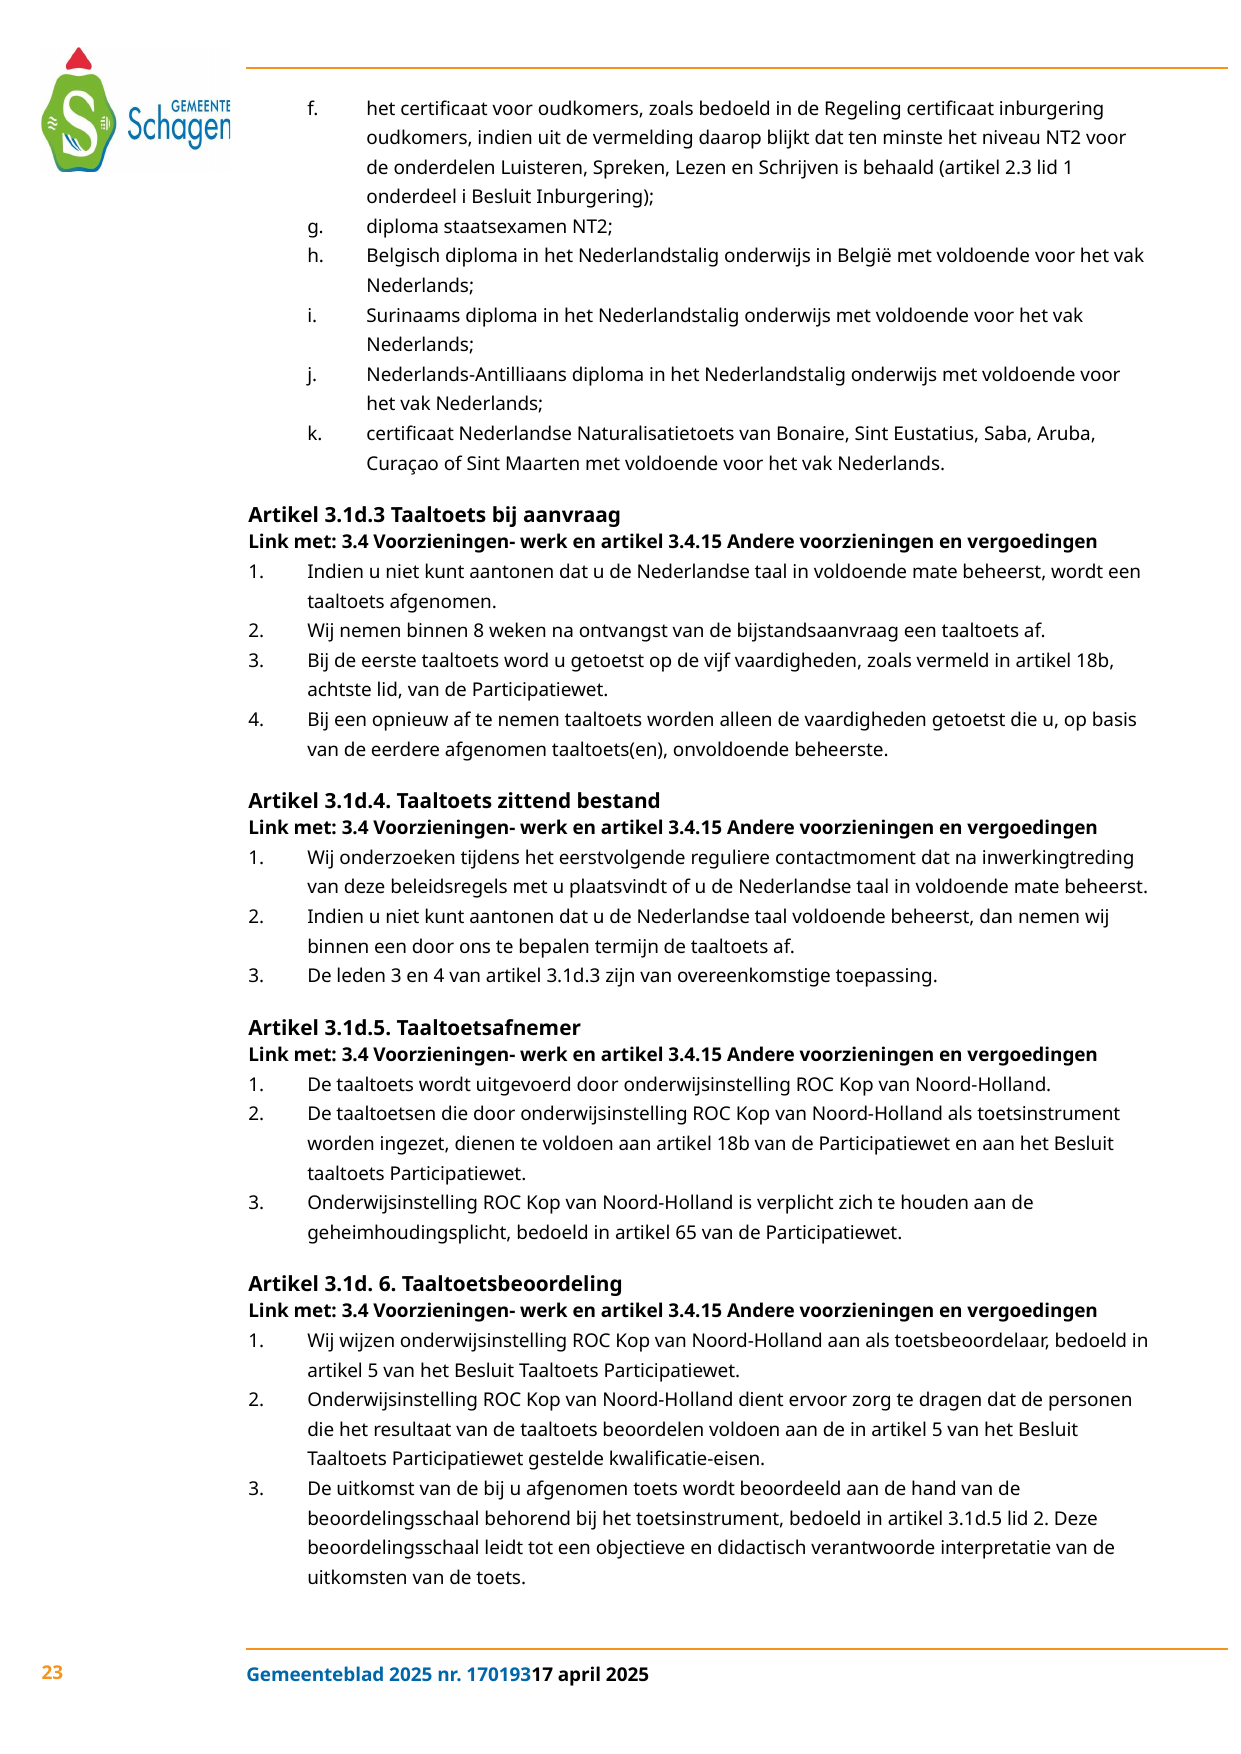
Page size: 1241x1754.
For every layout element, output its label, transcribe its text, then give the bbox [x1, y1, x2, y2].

list certificaat Nederlandse Naturalisatietoets van Bonaire, Sint Eustatius, Saba, Aruba, Curaçao of Sint Maarten met voldoende voor het vak Nederlands. [307, 420, 1152, 476]
list Wij wijzen onderwijsinstelling ROC Kop van Noord-Holland aan als toetsbeoordelaar, bedoeld in artikel 5 van het Besluit Taaltoets Participatiewet. [248, 1327, 1152, 1383]
list De leden 3 en 4 van artikel 3.1d.3 zijn van overeenkomstige toepassing. [248, 962, 1152, 988]
text Artikel 3.1d.5. Taaltoetsafnemer [248, 1013, 1152, 1041]
list Surinaams diploma in het Nederlandstalig onderwijs met voldoende voor het vak Nederlands; [307, 302, 1152, 357]
list Indien u niet kunt aantonen dat u de Nederlandse taal voldoende beheerst, dan nemen wij binnen een door ons te bepalen termijn de taaltoets af. [248, 903, 1152, 959]
list Bij een opnieuw af te nemen taaltoets worden alleen de vaardigheden getoetst die u, op basis van de eerdere afgenomen taaltoets(en), onvoldoende beheerste. [248, 706, 1152, 761]
text Link met: 3.4 Voorzieningen- werk en artikel 3.4.15 Andere voorzieningen en vergoedingen [248, 529, 1152, 554]
list Onderwijsinstelling ROC Kop van Noord-Holland dient ervoor zorg te dragen dat de personen die het resultaat van de taaltoets beoordelen voldoen aan de in artikel 5 van het Besluit Taaltoets Participatiewet gestelde kwalificatie-eisen. [248, 1386, 1152, 1471]
list Nederlands-Antilliaans diploma in het Nederlandstalig onderwijs met voldoende voor het vak Nederlands; [307, 361, 1152, 416]
text Artikel 3.1d.3 Taaltoets bij aanvraag [248, 500, 1152, 529]
list Onderwijsinstelling ROC Kop van Noord-Holland is verplicht zich te houden aan de geheimhoudingsplicht, bedoeld in artikel 65 van de Participatiewet. [248, 1189, 1152, 1244]
list Belgisch diploma in het Nederlandstalig onderwijs in België met voldoende voor het vak Nederlands; [307, 243, 1152, 298]
list Wij nemen binnen 8 weken na ontvangst van de bijstandsaanvraag een taaltoets af. [248, 617, 1152, 643]
list De uitkomst van de bij u afgenomen toets wordt beoordeeld aan de hand van de beoordelingsschaal behorend bij het toetsinstrument, bedoeld in artikel 3.1d.5 lid 2. Deze beoordelingsschaal leidt tot een objectieve en didactisch verantwoorde interpretatie van de uitkomsten van de toets. [248, 1475, 1152, 1590]
picture [41, 47, 231, 172]
text Artikel 3.1d. 6. Taaltoetsbeoordeling [248, 1269, 1152, 1298]
list Bij de eerste taaltoets word u getoetst op de vijf vaardigheden, zoals vermeld in artikel 18b, achtste lid, van de Participatiewet. [248, 647, 1152, 702]
list Indien u niet kunt aantonen dat u de Nederlandse taal in voldoende mate beheerst, wordt een taaltoets afgenomen. [248, 558, 1152, 613]
list het certificaat voor oudkomers, zoals bedoeld in de Regeling certificaat inburgering oudkomers, indien uit de vermelding daarop blijkt dat ten minste het niveau NT2 voor de onderdelen Luisteren, Spreken, Lezen en Schrijven is behaald (artikel 2.3 lid 1 onderdeel i Besluit Inburgering); [307, 95, 1152, 209]
text Link met: 3.4 Voorzieningen- werk en artikel 3.4.15 Andere voorzieningen en vergoedingen [248, 814, 1152, 840]
list De taaltoetsen die door onderwijsinstelling ROC Kop van Noord-Holland als toetsinstrument worden ingezet, dienen te voldoen aan artikel 18b van de Participatiewet en aan het Besluit taaltoets Participatiewet. [248, 1101, 1152, 1185]
list diploma staatsexamen NT2; [307, 213, 1152, 239]
text Link met: 3.4 Voorzieningen- werk en artikel 3.4.15 Andere voorzieningen en vergoedingen [248, 1298, 1152, 1323]
list De taaltoets wordt uitgevoerd door onderwijsinstelling ROC Kop van Noord-Holland. [248, 1071, 1152, 1097]
text Link met: 3.4 Voorzieningen- werk en artikel 3.4.15 Andere voorzieningen en vergoedingen [248, 1041, 1152, 1067]
text Artikel 3.1d.4. Taaltoets zittend bestand [248, 786, 1152, 814]
list Wij onderzoeken tijdens het eerstvolgende reguliere contactmoment dat na inwerkingtreding van deze beleidsregels met u plaatsvindt of u de Nederlandse taal in voldoende mate beheerst. [248, 844, 1152, 899]
